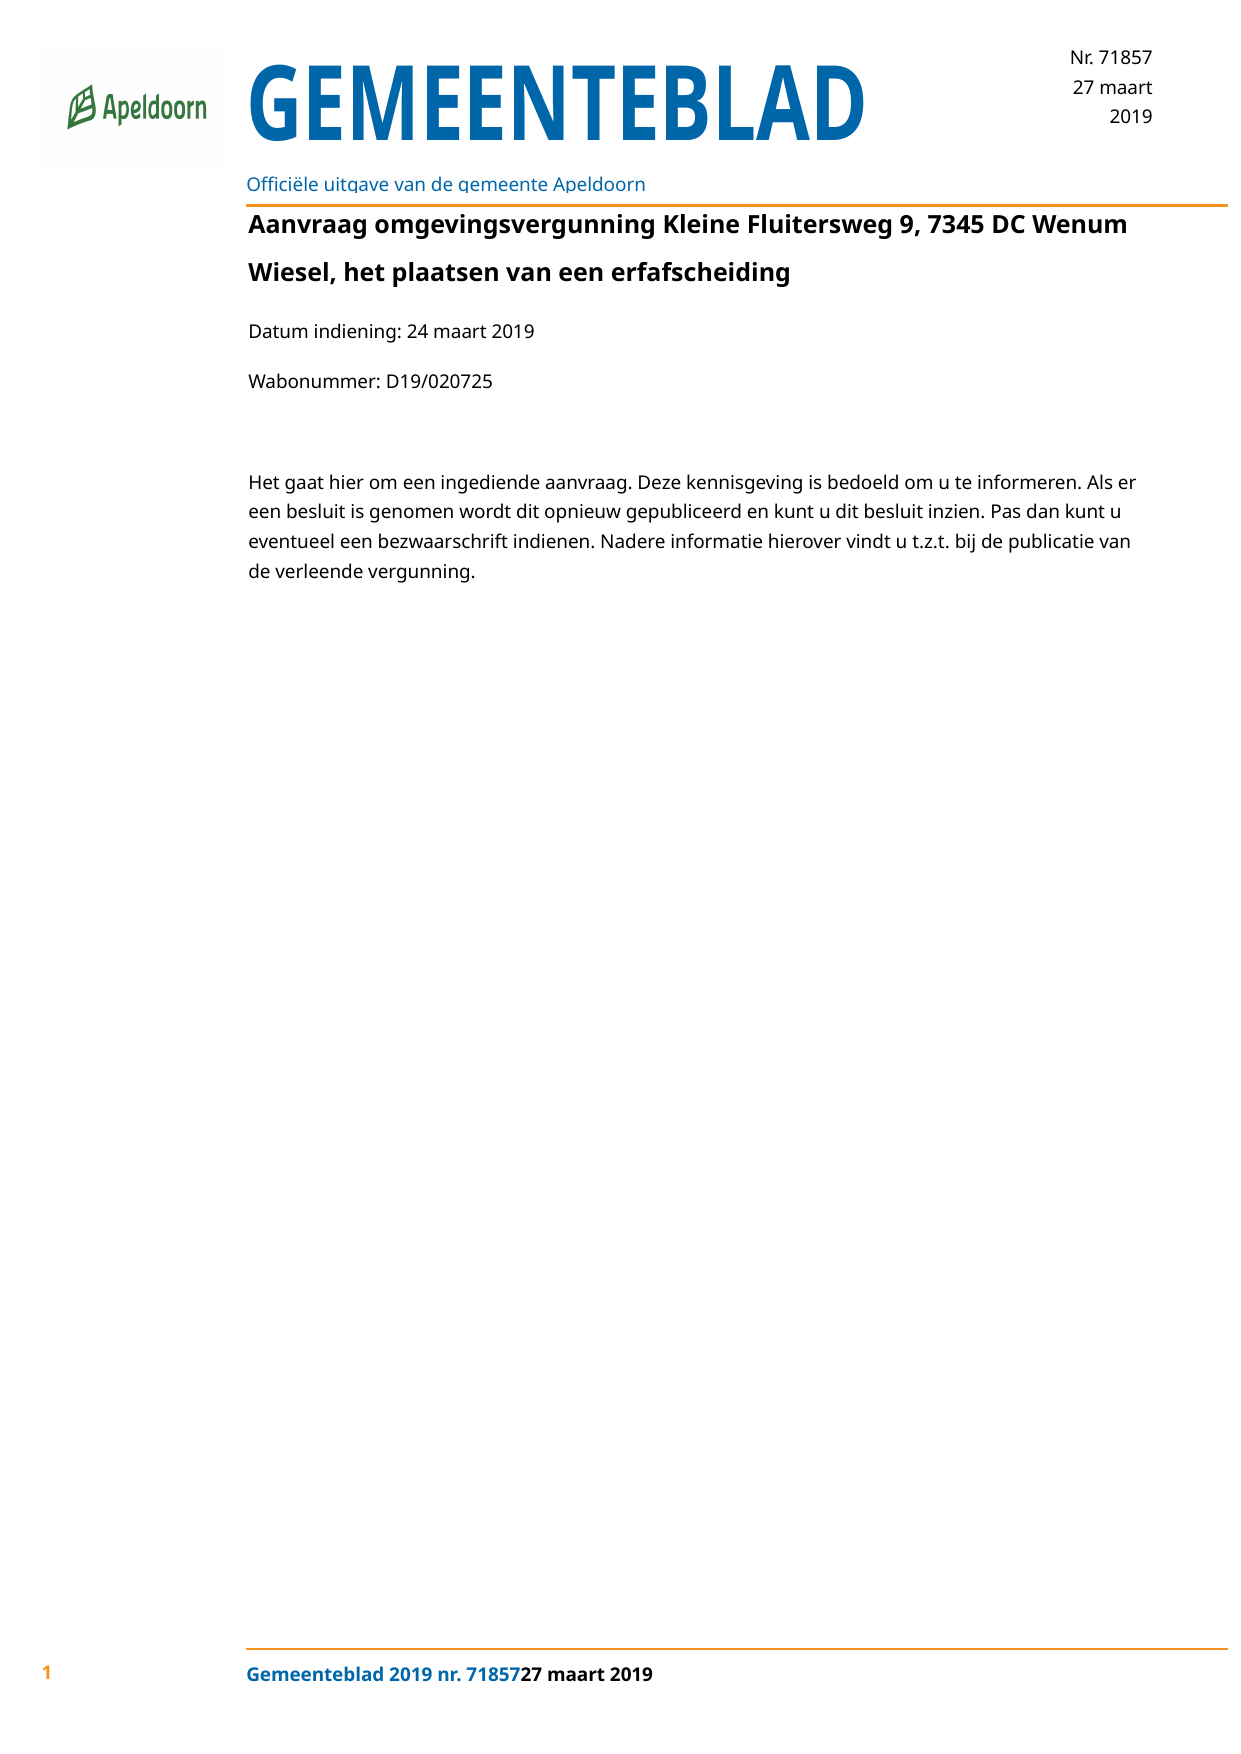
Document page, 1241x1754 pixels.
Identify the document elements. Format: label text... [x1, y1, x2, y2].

text Wabonummer: D19/020725 [248, 368, 1152, 394]
picture [41, 47, 231, 172]
text Aanvraag omgevingsvergunning Kleine Fluitersweg 9, 7345 DC Wenum Wiesel, het plaatsen van een erfafscheiding [248, 207, 1152, 288]
text Het gaat hier om een ingediende aanvraag. Deze kennisgeving is bedoeld om u te informeren. Als er een besluit is genomen wordt dit opnieuw gepubliceerd en kunt u dit besluit inzien. Pas dan kunt u eventueel een bezwaarschrift indienen. Nadere informatie hierover vindt u t.z.t. bij de publicatie van de verleende vergunning. [248, 469, 1152, 584]
text Datum indiening: 24 maart 2019 [248, 318, 1152, 344]
